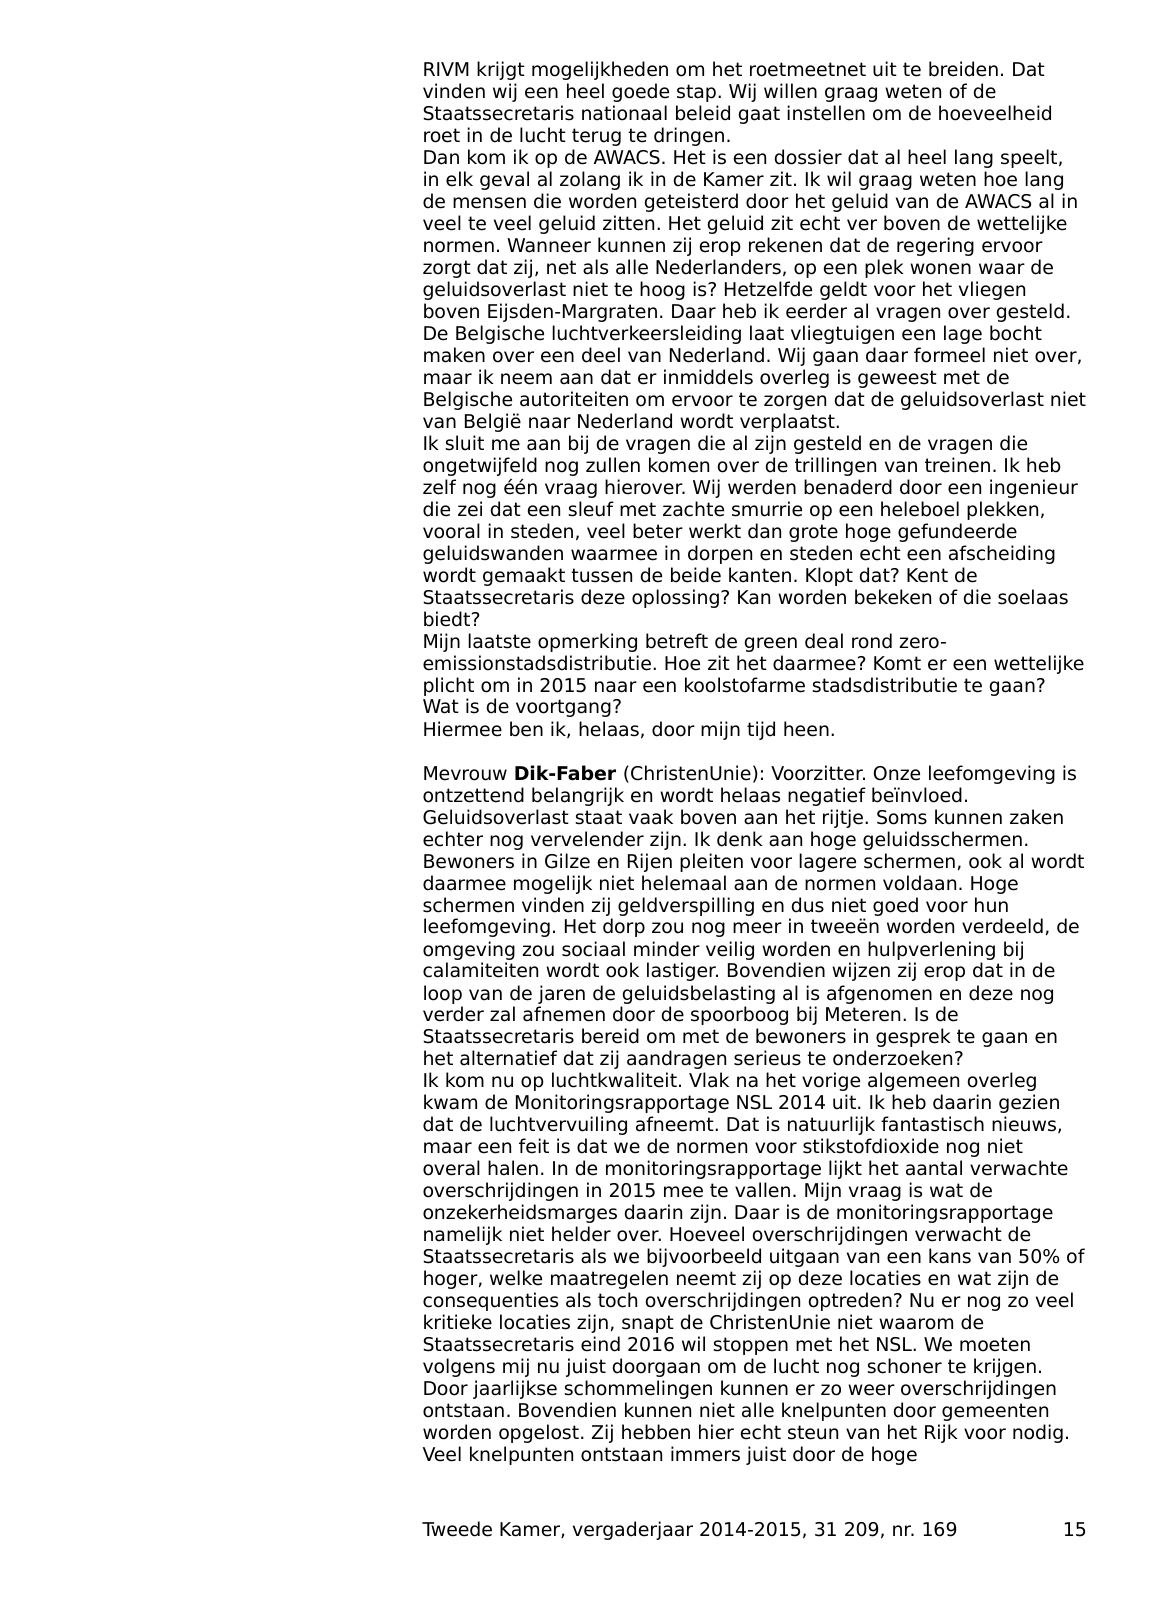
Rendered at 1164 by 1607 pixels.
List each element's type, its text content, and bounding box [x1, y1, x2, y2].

text Mevrouw Dik-Faber (ChristenUnie): Voorzitter. Onze leefomgeving is ontzettend belangrijk en wordt helaas negatief beïnvloed. Geluidsoverlast staat vaak boven aan het rijtje. Soms kunnen zaken echter nog vervelender zijn. Ik denk aan hoge geluidsschermen. Bewoners in Gilze en Rijen pleiten voor lagere schermen, ook al wordt daarmee mogelijk niet helemaal aan de normen voldaan. Hoge schermen vinden zij geldverspilling en dus niet goed voor hun leefomgeving. Het dorp zou nog meer in tweeën worden verdeeld, de omgeving zou sociaal minder veilig worden en hulpverlening bij calamiteiten wordt ook lastiger. Bovendien wijzen zij erop dat in de loop van de jaren de geluidsbelasting al is afgenomen en deze nog verder zal afnemen door de spoorboog bij Meteren. Is de Staatssecretaris bereid om met de bewoners in gesprek te gaan en het alternatief dat zij aandragen serieus te onderzoeken? [422, 763, 1087, 1070]
text Ik kom nu op luchtkwaliteit. Vlak na het vorige algemeen overleg kwam de Monitoringsrapportage NSL 2014 uit. Ik heb daarin gezien dat de luchtvervuiling afneemt. Dat is natuurlijk fantastisch nieuws, maar een feit is dat we de normen voor stikstofdioxide nog niet overal halen. In de monitoringsrapportage lijkt het aantal verwachte overschrijdingen in 2015 mee te vallen. Mijn vraag is wat de onzekerheidsmarges daarin zijn. Daar is de monitoringsrapportage namelijk niet helder over. Hoeveel overschrijdingen verwacht de Staatssecretaris als we bijvoorbeeld uitgaan van een kans van 50% of hoger, welke maatregelen neemt zij op deze locaties en wat zijn de consequenties als toch overschrijdingen optreden? Nu er nog zo veel kritieke locaties zijn, snapt de ChristenUnie niet waarom de Staatssecretaris eind 2016 wil stoppen met het NSL. We moeten volgens mij nu juist doorgaan om de lucht nog schoner te krijgen. Door jaarlijkse schommelingen kunnen er zo weer overschrijdingen ontstaan. Bovendien kunnen niet alle knelpunten door gemeenten worden opgelost. Zij hebben hier echt steun van het Rijk voor nodig. Veel knelpunten ontstaan immers juist door de hoge [422, 1070, 1087, 1466]
text Mijn laatste opmerking betreft de green deal rond zero-emissionstadsdistributie. Hoe zit het daarmee? Komt er een wettelijke plicht om in 2015 naar een koolstofarme stadsdistributie te gaan? Wat is de voortgang? [422, 631, 1087, 718]
text RIVM krijgt mogelijkheden om het roetmeetnet uit te breiden. Dat vinden wij een heel goede stap. Wij willen graag weten of de Staatssecretaris nationaal beleid gaat instellen om de hoeveelheid roet in de lucht terug te dringen. [422, 59, 1087, 147]
text Dan kom ik op de AWACS. Het is een dossier dat al heel lang speelt, in elk geval al zolang ik in de Kamer zit. Ik wil graag weten hoe lang de mensen die worden geteisterd door het geluid van de AWACS al in veel te veel geluid zitten. Het geluid zit echt ver boven de wettelijke normen. Wanneer kunnen zij erop rekenen dat de regering ervoor zorgt dat zij, net als alle Nederlanders, op een plek wonen waar de geluidsoverlast niet te hoog is? Hetzelfde geldt voor het vliegen boven Eijsden-Margraten. Daar heb ik eerder al vragen over gesteld. De Belgische luchtverkeersleiding laat vliegtuigen een lage bocht maken over een deel van Nederland. Wij gaan daar formeel niet over, maar ik neem aan dat er inmiddels overleg is geweest met de Belgische autoriteiten om ervoor te zorgen dat de geluidsoverlast niet van België naar Nederland wordt verplaatst. [422, 147, 1087, 433]
text Hiermee ben ik, helaas, door mijn tijd heen. [422, 718, 1087, 740]
text Ik sluit me aan bij de vragen die al zijn gesteld en de vragen die ongetwijfeld nog zullen komen over de trillingen van treinen. Ik heb zelf nog één vraag hierover. Wij werden benaderd door een ingenieur die zei dat een sleuf met zachte smurrie op een heleboel plekken, vooral in steden, veel beter werkt dan grote hoge gefundeerde geluidswanden waarmee in dorpen en steden echt een afscheiding wordt gemaakt tussen de beide kanten. Klopt dat? Kent de Staatssecretaris deze oplossing? Kan worden bekeken of die soelaas biedt? [422, 433, 1087, 631]
